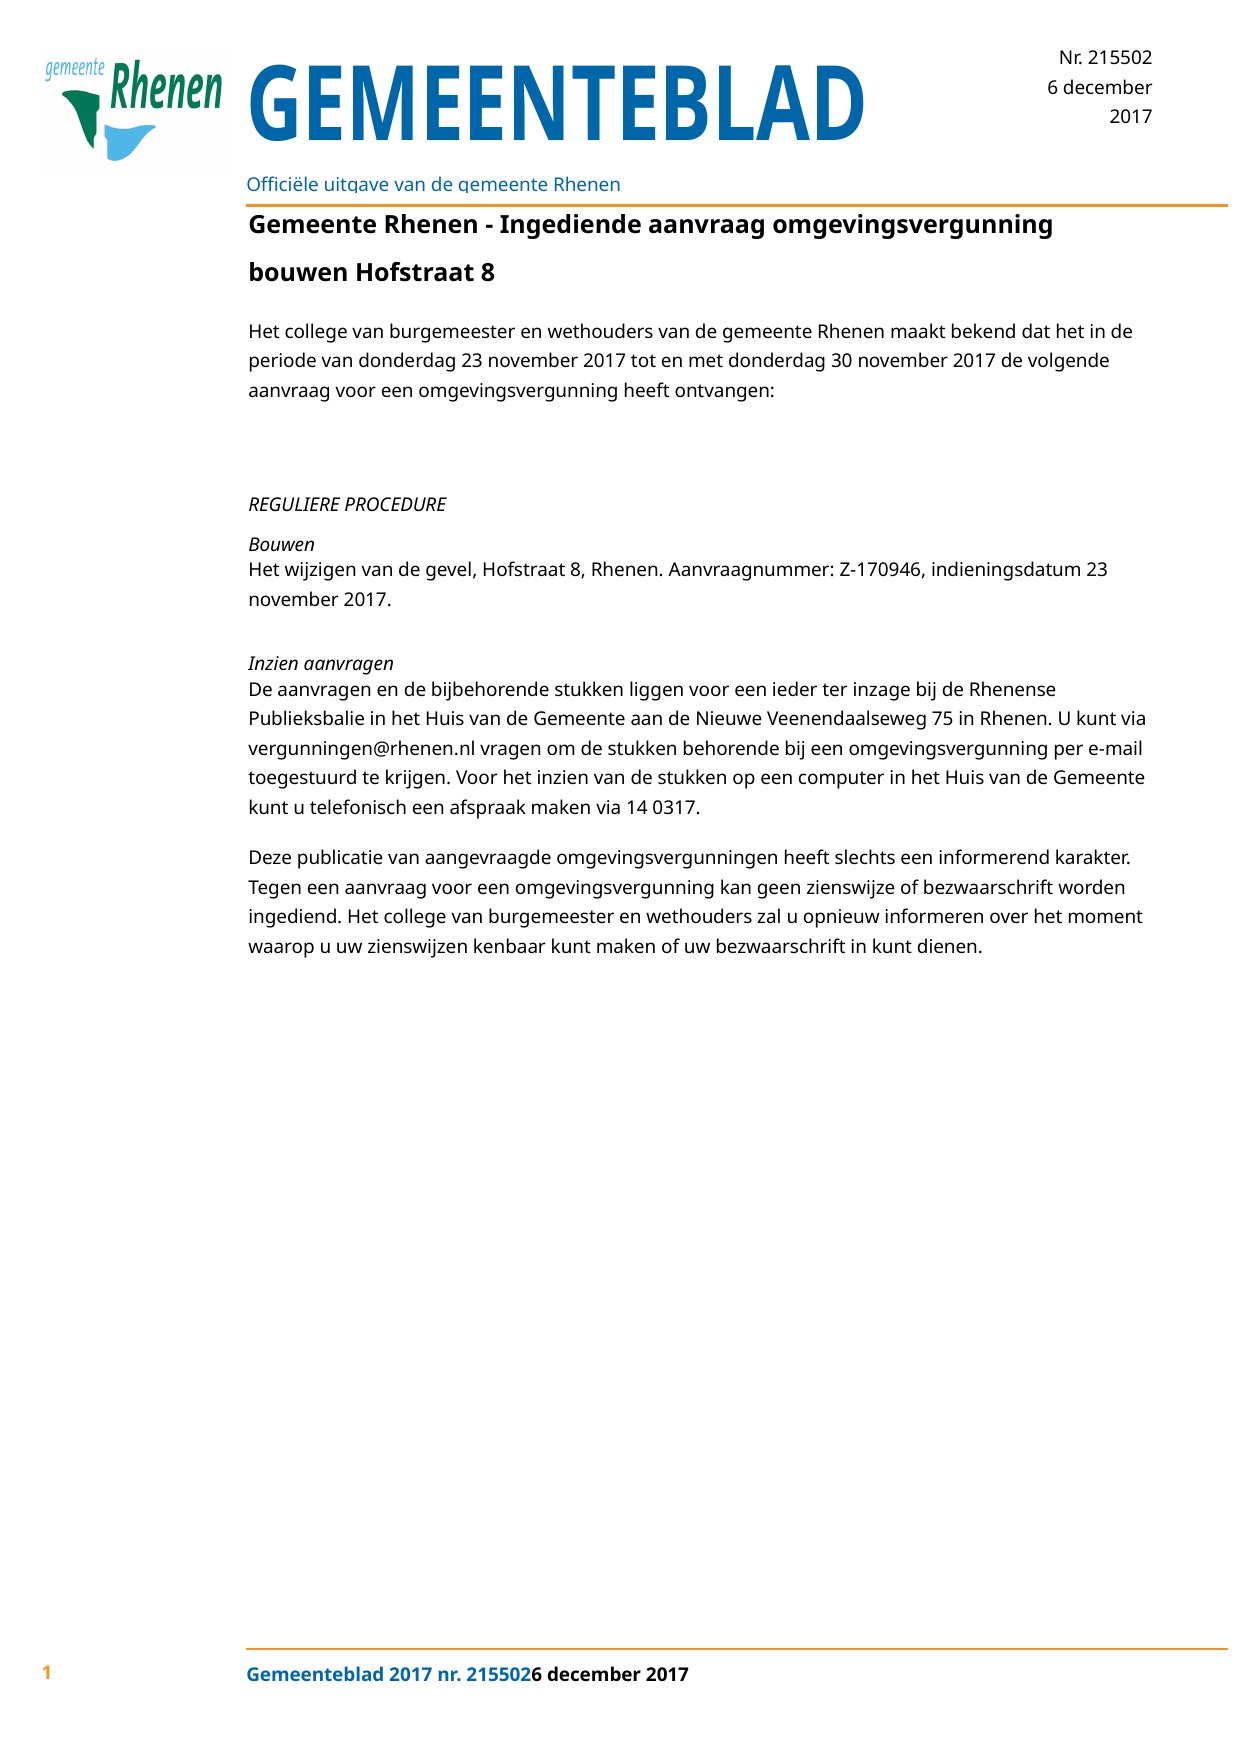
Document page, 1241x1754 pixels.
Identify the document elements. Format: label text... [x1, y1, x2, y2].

text Bouwen [248, 531, 1152, 556]
text Inzien aanvragen [248, 650, 1152, 676]
text De aanvragen en de bijbehorende stukken liggen voor een ieder ter inzage bij de Rhenense Publieksbalie in het Huis van de Gemeente aan de Nieuwe Veenendaalseweg 75 in Rhenen. U kunt via vergunningen@rhenen.nl vragen om de stukken behorende bij een omgevingsvergunning per e-mail toegestuurd te krijgen. Voor het inzien van de stukken op een computer in het Huis van de Gemeente kunt u telefonisch een afspraak maken via 14 0317. [248, 676, 1152, 820]
text Het college van burgemeester en wethouders van de gemeente Rhenen maakt bekend dat het in de periode van donderdag 23 november 2017 tot en met donderdag 30 november 2017 de volgende aanvraag voor een omgevingsvergunning heeft ontvangen: [248, 318, 1152, 403]
text REGULIERE PROCEDURE [248, 491, 1152, 517]
text Deze publicatie van aangevraagde omgevingsvergunningen heeft slechts een informerend karakter. Tegen een aanvraag voor een omgevingsvergunning kan geen zienswijze of bezwaarschrift worden ingediend. Het college van burgemeester en wethouders zal u opnieuw informeren over het moment waarop u uw zienswijzen kenbaar kunt maken of uw bezwaarschrift in kunt dienen. [248, 844, 1152, 959]
picture [41, 47, 231, 172]
text Gemeente Rhenen - Ingediende aanvraag omgevingsvergunning bouwen Hofstraat 8 [248, 207, 1152, 288]
text Het wijzigen van de gevel, Hofstraat 8, Rhenen. Aanvraagnummer: Z-170946, indieningsdatum 23 november 2017. [248, 556, 1152, 612]
